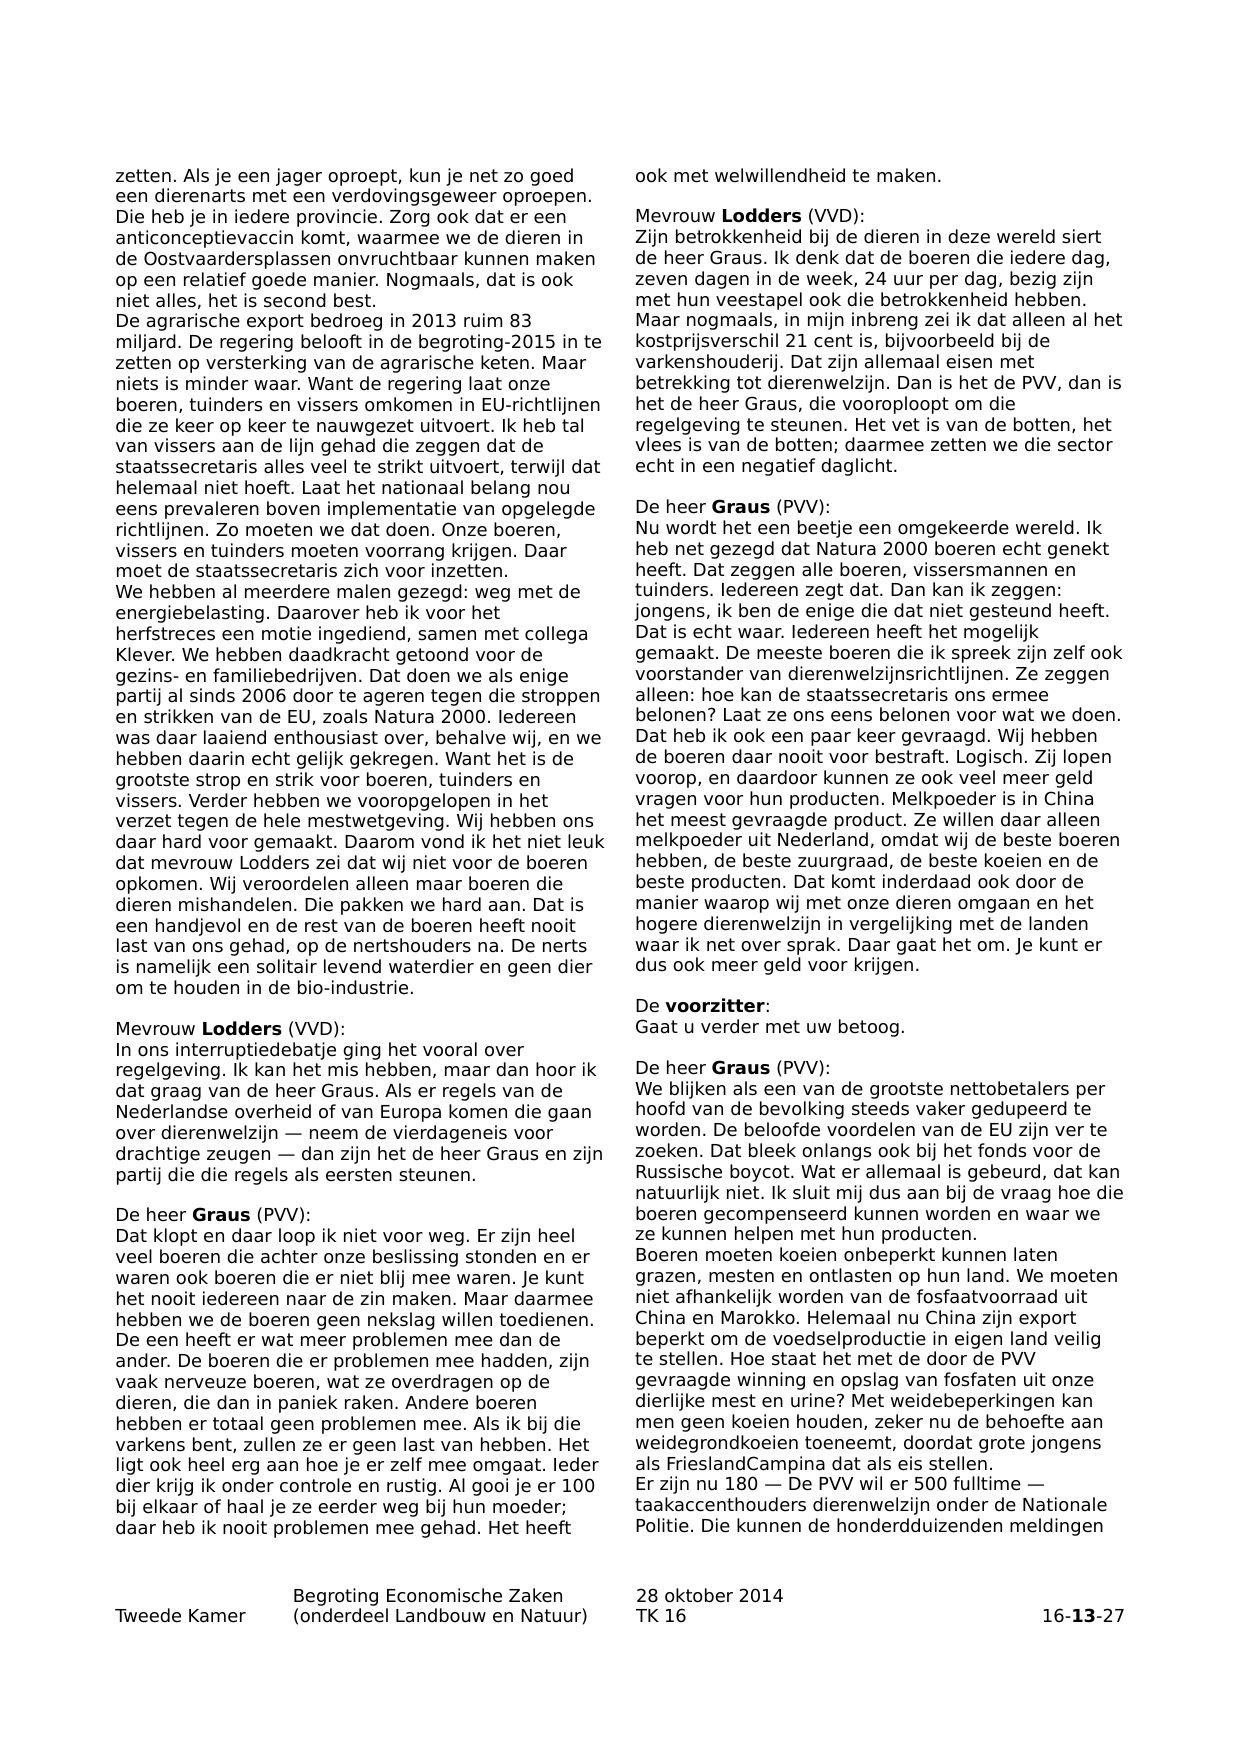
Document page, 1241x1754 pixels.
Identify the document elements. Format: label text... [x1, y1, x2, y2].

text zetten. Als je een jager oproept, kun je net zo goed een dierenarts met een verdovingsgeweer oproepen. Die heb je in iedere provincie. Zorg ook dat er een anticonceptievaccin komt, waarmee we de dieren in de Oostvaardersplassen onvruchtbaar kunnen maken op een relatief goede manier. Nogmaals, dat is ook niet alles, het is second best. [115, 165, 605, 311]
text De voorzitter: [635, 996, 1125, 1017]
text Er zijn nu 180 — De PVV wil er 500 fulltime — taakaccenthouders dierenwelzijn onder de Nationale Politie. Die kunnen de honderdduizenden meldingen [635, 1474, 1125, 1537]
text Mevrouw Lodders (VVD): [115, 1019, 605, 1039]
text We blijken als een van de grootste nettobetalers per hoofd van de bevolking steeds vaker gedupeerd te worden. De beloofde voordelen van de EU zijn ver te zoeken. Dat bleek onlangs ook bij het fonds voor de Russische boycot. Wat er allemaal is gebeurd, dat kan natuurlijk niet. Ik sluit mij dus aan bij de vraag hoe die boeren gecompenseerd kunnen worden en waar we ze kunnen helpen met hun producten. [635, 1078, 1125, 1245]
text We hebben al meerdere malen gezegd: weg met de energiebelasting. Daarover heb ik voor het herfstreces een motie ingediend, samen met collega Klever. We hebben daadkracht getoond voor de gezins- en familiebedrijven. Dat doen we als enige partij al sinds 2006 door te ageren tegen die stroppen en strikken van de EU, zoals Natura 2000. Iedereen was daar laaiend enthousiast over, behalve wij, en we hebben daarin echt gelijk gekregen. Want het is de grootste strop en strik voor boeren, tuinders en vissers. Verder hebben we vooropgelopen in het verzet tegen de hele mestwetgeving. Wij hebben ons daar hard voor gemaakt. Daarom vond ik het niet leuk dat mevrouw Lodders zei dat wij niet voor de boeren opkomen. Wij veroordelen alleen maar boeren die dieren mishandelen. Die pakken we hard aan. Dat is een handjevol en de rest van de boeren heeft nooit last van ons gehad, op de nertshouders na. De nerts is namelijk een solitair levend waterdier en geen dier om te houden in de bio-industrie. [115, 582, 605, 999]
text De heer Graus (PVV): [635, 1057, 1125, 1078]
text De agrarische export bedroeg in 2013 ruim 83 miljard. De regering belooft in de begroting-2015 in te zetten op versterking van de agrarische keten. Maar niets is minder waar. Want de regering laat onze boeren, tuinders en vissers omkomen in EU-richtlijnen die ze keer op keer te nauwgezet uitvoert. Ik heb tal van vissers aan de lijn gehad die zeggen dat de staatssecretaris alles veel te strikt uitvoert, terwijl dat helemaal niet hoeft. Laat het nationaal belang nou eens prevaleren boven implementatie van opgelegde richtlijnen. Zo moeten we dat doen. Onze boeren, vissers en tuinders moeten voorrang krijgen. Daar moet de staatssecretaris zich voor inzetten. [115, 311, 605, 582]
text Dat klopt en daar loop ik niet voor weg. Er zijn heel veel boeren die achter onze beslissing stonden en er waren ook boeren die er niet blij mee waren. Je kunt het nooit iedereen naar de zin maken. Maar daarmee hebben we de boeren geen nekslag willen toedienen. De een heeft er wat meer problemen mee dan de ander. De boeren die er problemen mee hadden, zijn vaak nerveuze boeren, wat ze overdragen op de dieren, die dan in paniek raken. Andere boeren hebben er totaal geen problemen mee. Als ik bij die varkens bent, zullen ze er geen last van hebben. Het ligt ook heel erg aan hoe je er zelf mee omgaat. Ieder dier krijg ik onder controle en rustig. Al gooi je er 100 bij elkaar of haal je ze eerder weg bij hun moeder; daar heb ik nooit problemen mee gehad. Het heeft [115, 1226, 605, 1538]
text Zijn betrokkenheid bij de dieren in deze wereld siert de heer Graus. Ik denk dat de boeren die iedere dag, zeven dagen in de week, 24 uur per dag, bezig zijn met hun veestapel ook die betrokkenheid hebben. Maar nogmaals, in mijn inbreng zei ik dat alleen al het kostprijsverschil 21 cent is, bijvoorbeeld bij de varkenshouderij. Dat zijn allemaal eisen met betrekking tot dierenwelzijn. Dan is het de PVV, dan is het de heer Graus, die vooroploopt om die regelgeving te steunen. Het vet is van de botten, het vlees is van de botten; daarmee zetten we die sector echt in een negatief daglicht. [635, 227, 1125, 477]
text ook met welwillendheid te maken. [635, 165, 1125, 186]
text Boeren moeten koeien onbeperkt kunnen laten grazen, mesten en ontlasten op hun land. We moeten niet afhankelijk worden van de fosfaatvoorraad uit China en Marokko. Helemaal nu China zijn export beperkt om de voedselproductie in eigen land veilig te stellen. Hoe staat het met de door de PVV gevraagde winning en opslag van fosfaten uit onze dierlijke mest en urine? Met weidebeperkingen kan men geen koeien houden, zeker nu de behoefte aan weidegrondkoeien toeneemt, doordat grote jongens als FrieslandCampina dat als eis stellen. [635, 1245, 1125, 1474]
text Mevrouw Lodders (VVD): [635, 206, 1125, 227]
text Gaat u verder met uw betoog. [635, 1017, 1125, 1037]
text De heer Graus (PVV): [115, 1205, 605, 1226]
text Nu wordt het een beetje een omgekeerde wereld. Ik heb net gezegd dat Natura 2000 boeren echt genekt heeft. Dat zeggen alle boeren, vissersmannen en tuinders. Iedereen zegt dat. Dan kan ik zeggen: jongens, ik ben de enige die dat niet gesteund heeft. Dat is echt waar. Iedereen heeft het mogelijk gemaakt. De meeste boeren die ik spreek zijn zelf ook voorstander van dierenwelzijnsrichtlijnen. Ze zeggen alleen: hoe kan de staatssecretaris ons ermee belonen? Laat ze ons eens belonen voor wat we doen. Dat heb ik ook een paar keer gevraagd. Wij hebben de boeren daar nooit voor bestraft. Logisch. Zij lopen voorop, en daardoor kunnen ze ook veel meer geld vragen voor hun producten. Melkpoeder is in China het meest gevraagde product. Ze willen daar alleen melkpoeder uit Nederland, omdat wij de beste boeren hebben, de beste zuurgraad, de beste koeien en de beste producten. Dat komt inderdaad ook door de manier waarop wij met onze dieren omgaan en het hogere dierenwelzijn in vergelijking met de landen waar ik net over sprak. Daar gaat het om. Je kunt er dus ook meer geld voor krijgen. [635, 518, 1125, 976]
text De heer Graus (PVV): [635, 497, 1125, 518]
text In ons interruptiedebatje ging het vooral over regelgeving. Ik kan het mis hebben, maar dan hoor ik dat graag van de heer Graus. Als er regels van de Nederlandse overheid of van Europa komen die gaan over dierenwelzijn — neem de vierdageneis voor drachtige zeugen — dan zijn het de heer Graus en zijn partij die die regels als eersten steunen. [115, 1039, 605, 1185]
